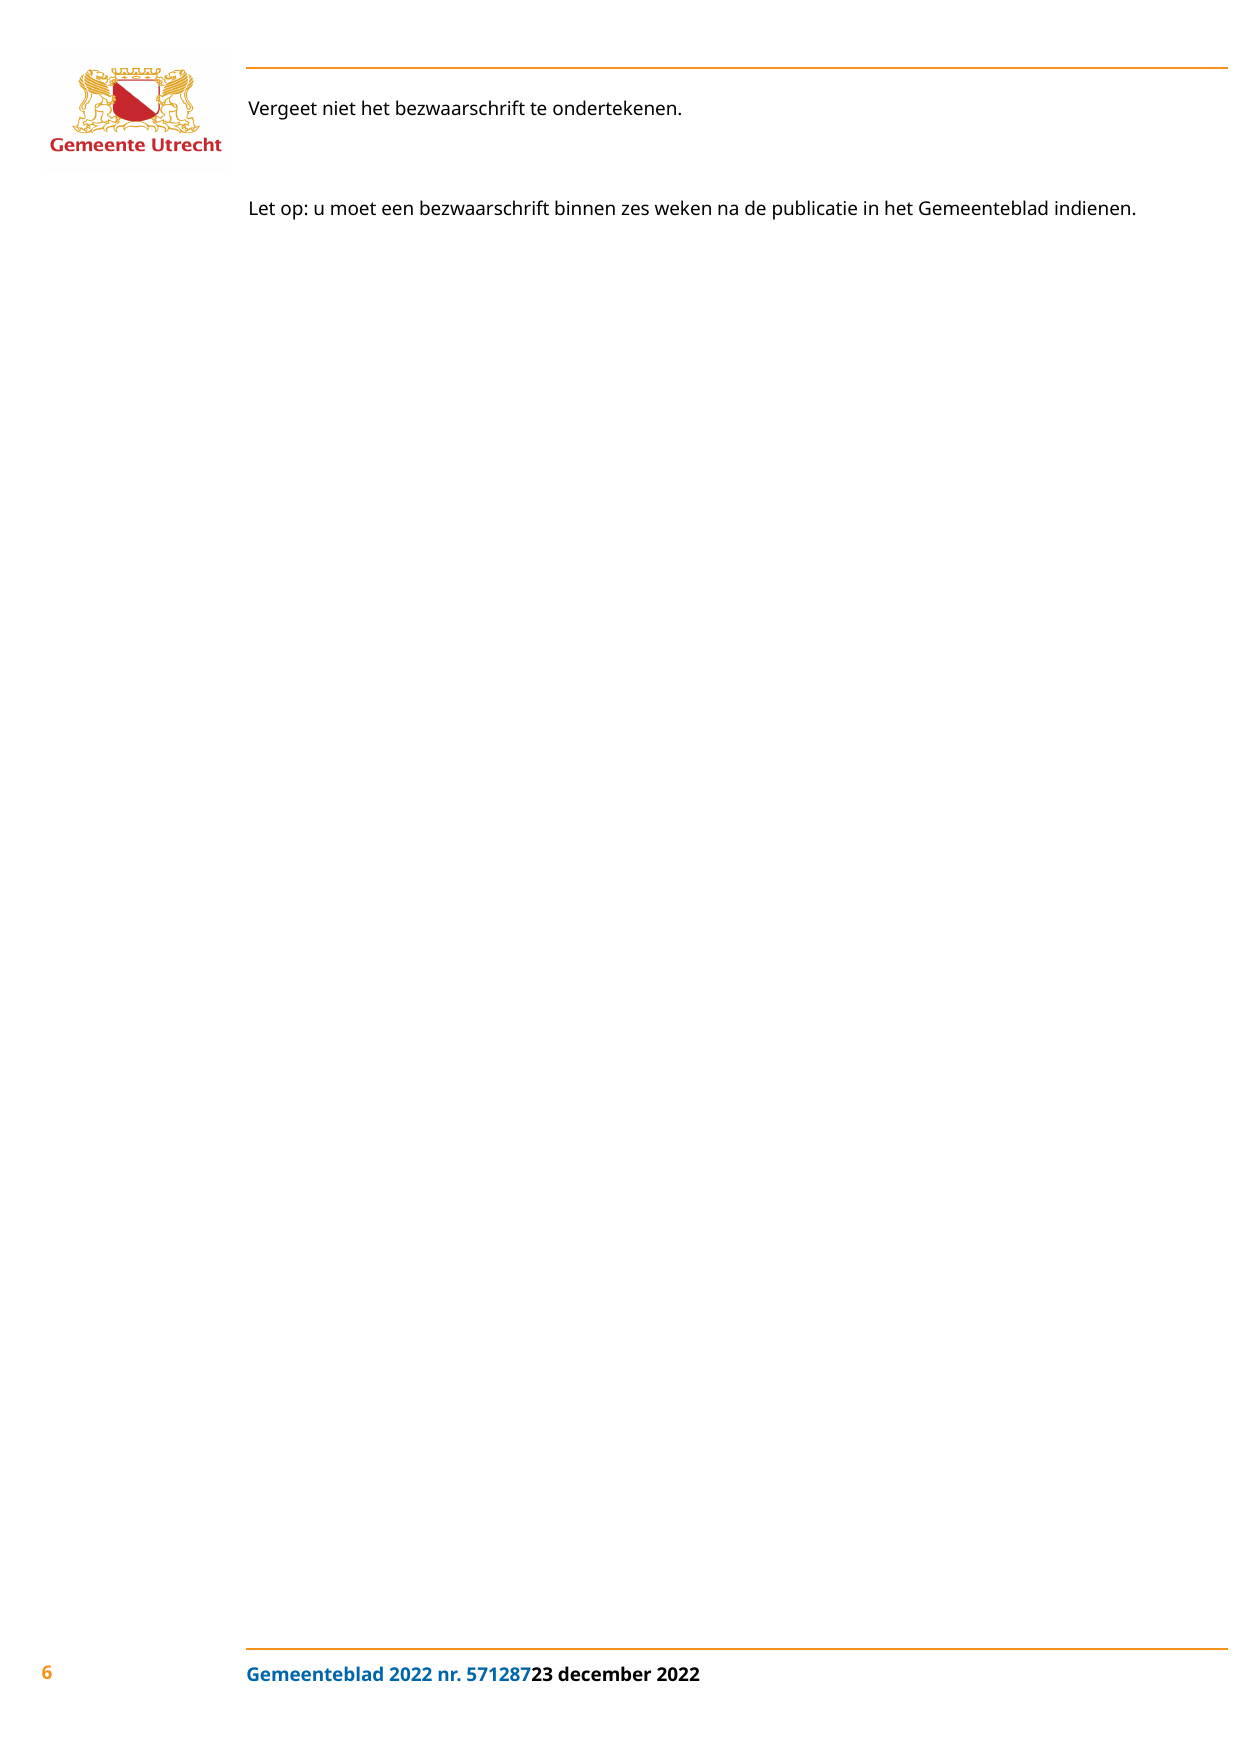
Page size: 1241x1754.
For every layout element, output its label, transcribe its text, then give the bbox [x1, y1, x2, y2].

text Vergeet niet het bezwaarschrift te ondertekenen. [248, 95, 1152, 121]
picture [41, 47, 231, 172]
text Let op: u moet een bezwaarschrift binnen zes weken na de publicatie in het Gemeenteblad indienen. [248, 196, 1152, 221]
